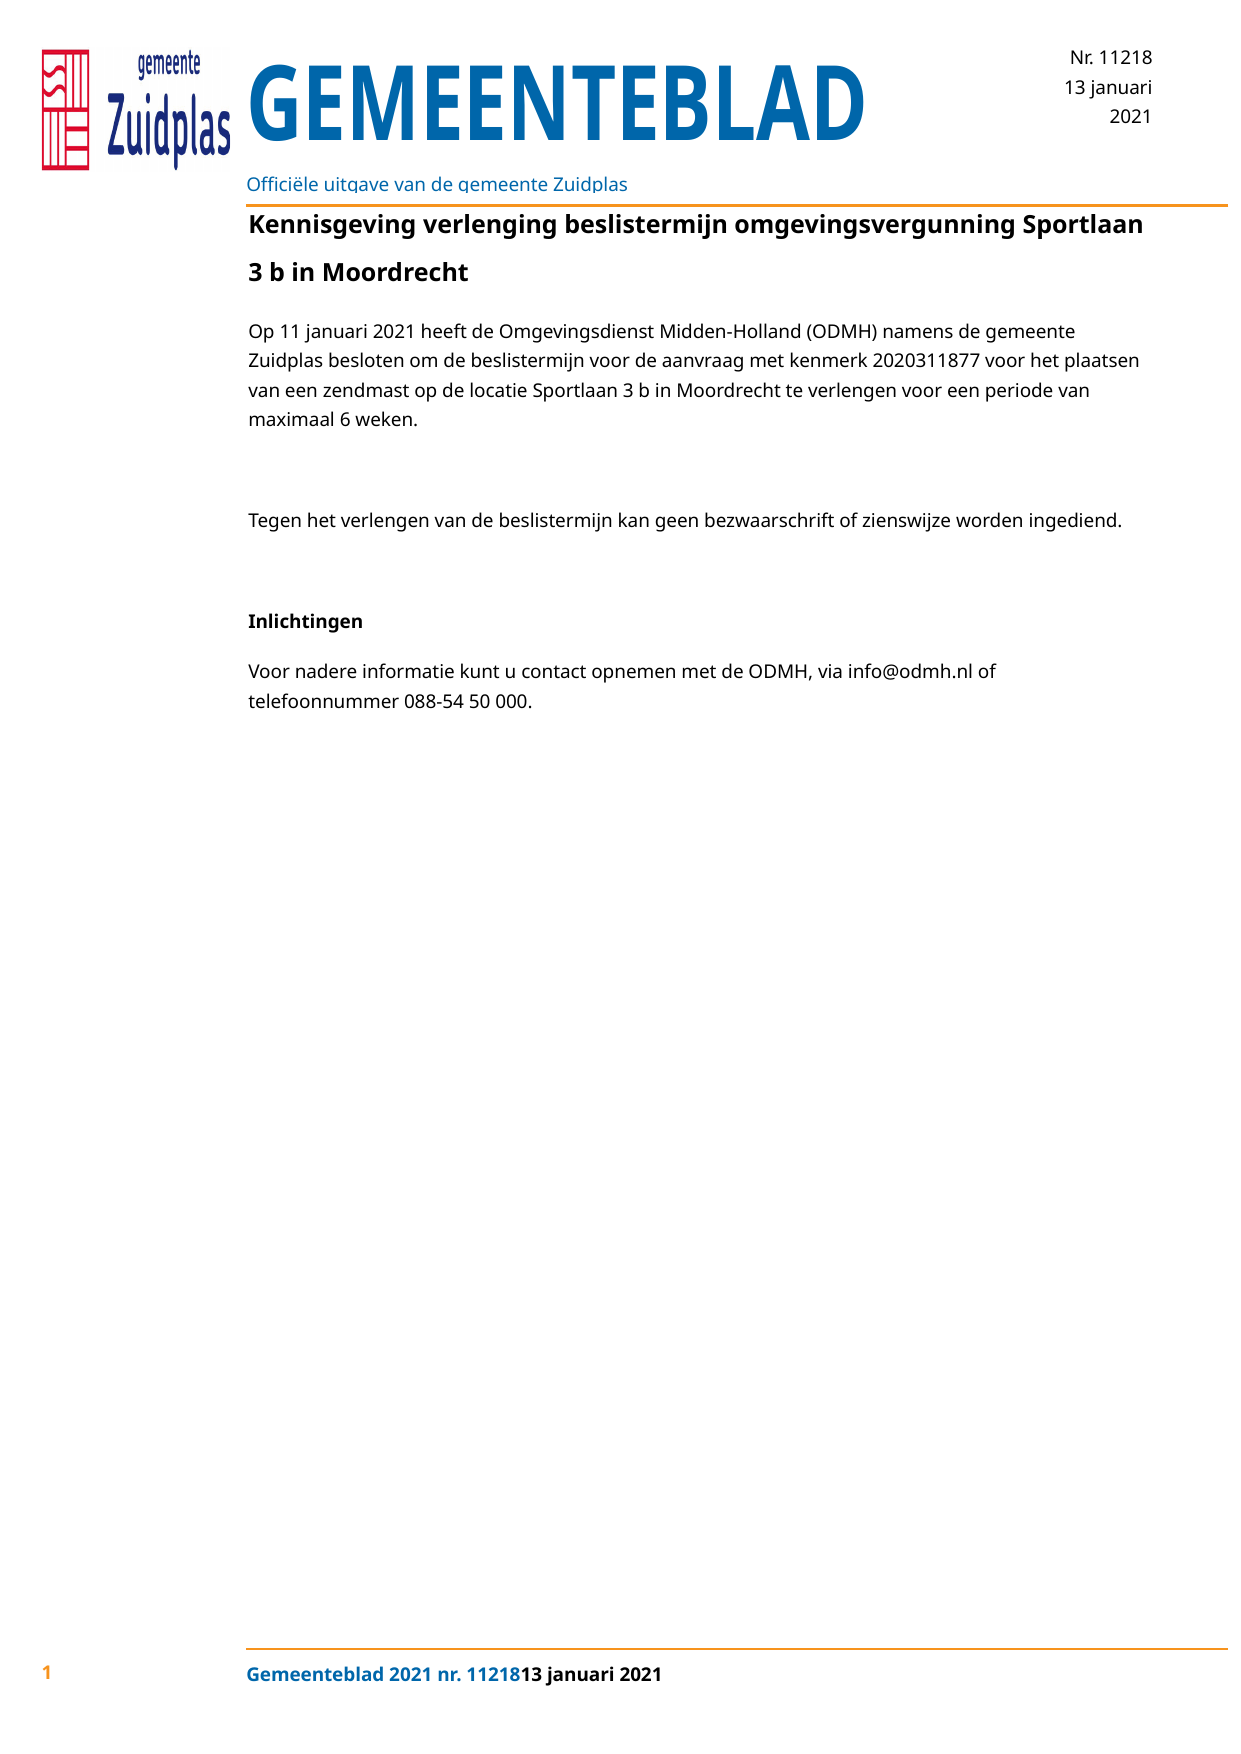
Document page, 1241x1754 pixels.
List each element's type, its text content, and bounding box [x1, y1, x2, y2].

picture [41, 47, 231, 172]
text Inlichtingen [248, 608, 1152, 634]
text Kennisgeving verlenging beslistermijn omgevingsvergunning Sportlaan 3 b in Moordrecht [248, 207, 1152, 288]
text Voor nadere informatie kunt u contact opnemen met de ODMH, via info@odmh.nl of telefoonnummer 088-54 50 000. [248, 659, 1152, 714]
text Tegen het verlengen van de beslistermijn kan geen bezwaarschrift of zienswijze worden ingediend. [248, 507, 1152, 533]
text Op 11 januari 2021 heeft de Omgevingsdienst Midden-Holland (ODMH) namens de gemeente Zuidplas besloten om de beslistermijn voor de aanvraag met kenmerk 2020311877 voor het plaatsen van een zendmast op de locatie Sportlaan 3 b in Moordrecht te verlengen voor een periode van maximaal 6 weken. [248, 318, 1152, 432]
